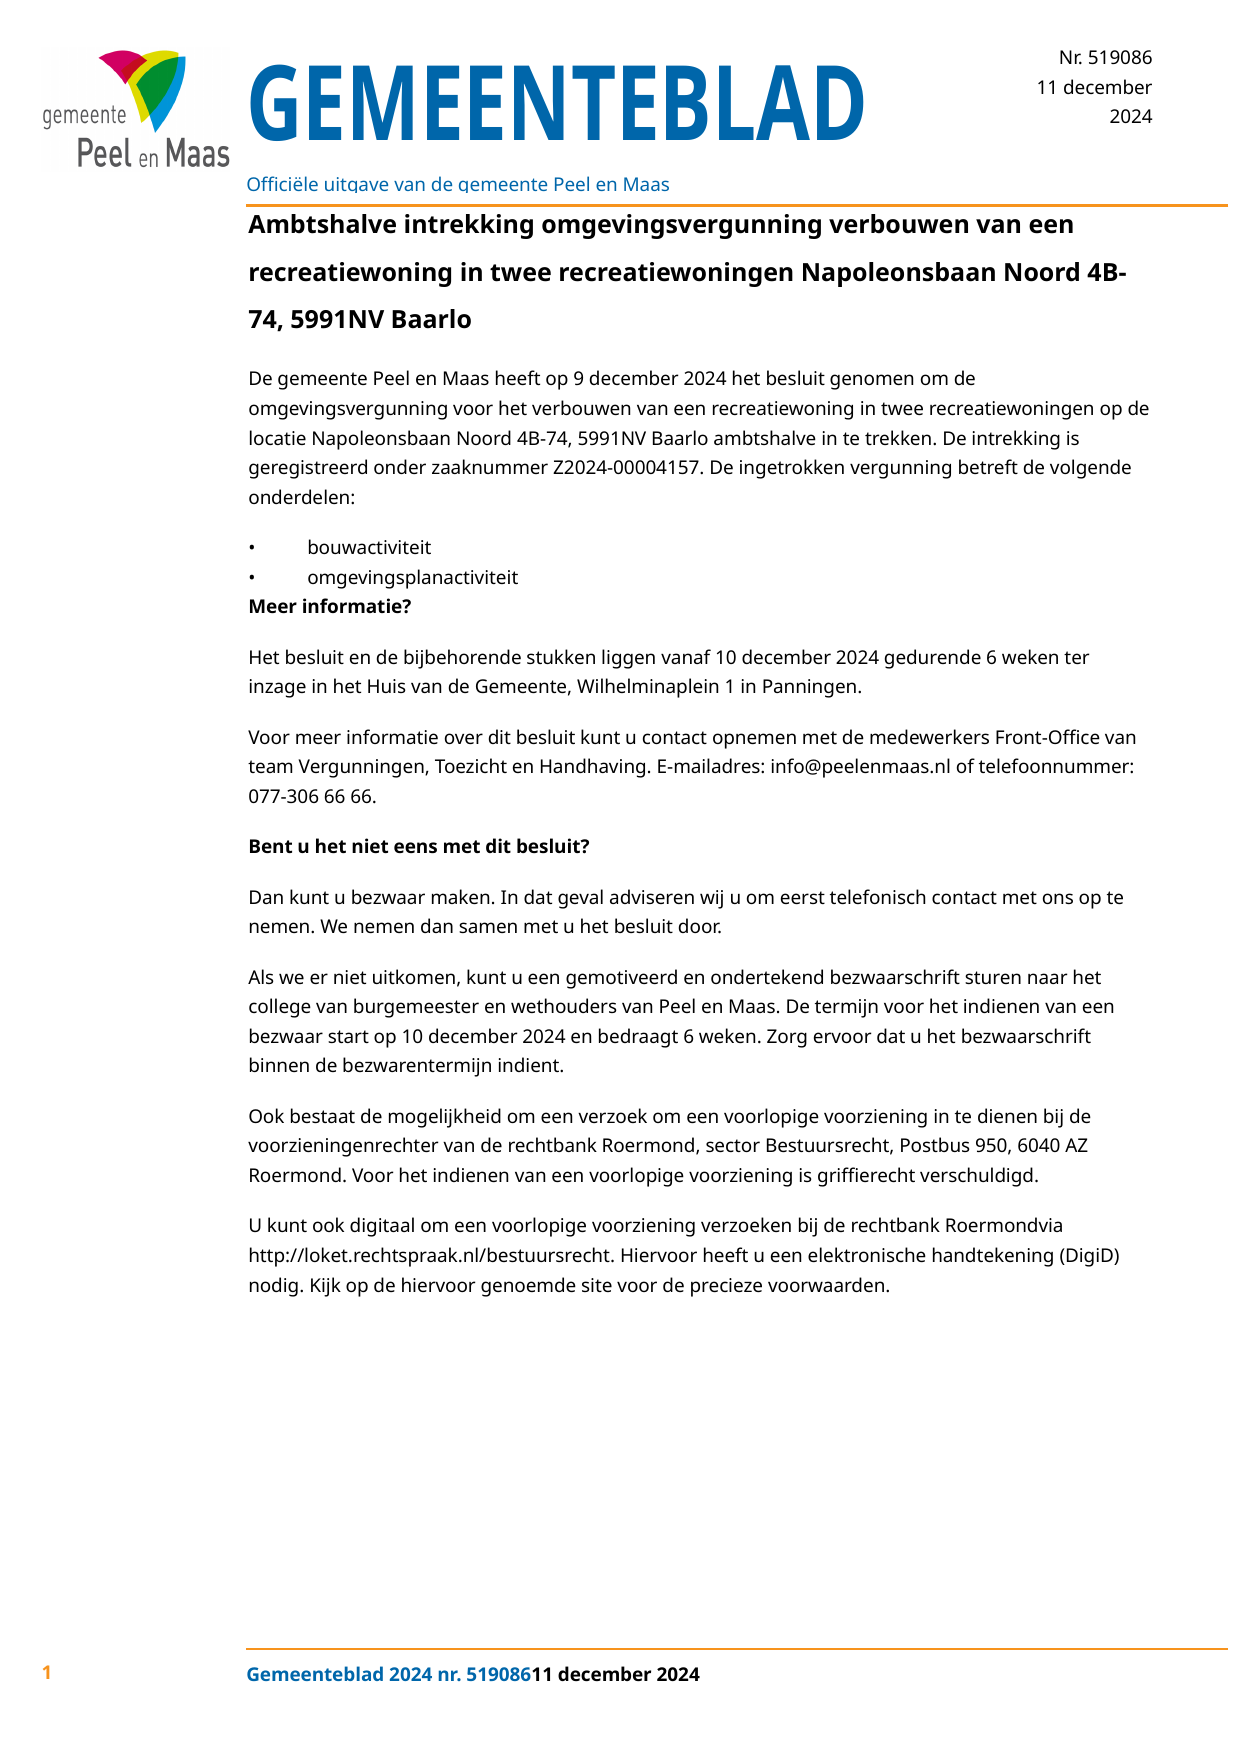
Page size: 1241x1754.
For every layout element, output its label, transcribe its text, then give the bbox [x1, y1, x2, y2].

text Bent u het niet eens met dit besluit? [248, 833, 1152, 859]
text De gemeente Peel en Maas heeft op 9 december 2024 het besluit genomen om de omgevingsvergunning voor het verbouwen van een recreatiewoning in twee recreatiewoningen op de locatie Napoleonsbaan Noord 4B-74, 5991NV Baarlo ambtshalve in te trekken. De intrekking is geregistreerd onder zaaknummer Z2024-00004157. De ingetrokken vergunning betreft de volgende onderdelen: [248, 366, 1152, 509]
text Ook bestaat de mogelijkheid om een verzoek om een voorlopige voorziening in te dienen bij de voorzieningenrechter van de rechtbank Roermond, sector Bestuursrecht, Postbus 950, 6040 AZ Roermond. Voor het indienen van een voorlopige voorziening is griffierecht verschuldigd. [248, 1103, 1152, 1188]
text Het besluit en de bijbehorende stukken liggen vanaf 10 december 2024 gedurende 6 weken ter inzage in het Huis van de Gemeente, Wilhelminaplein 1 in Panningen. [248, 644, 1152, 699]
text U kunt ook digitaal om een voorlopige voorziening verzoeken bij de rechtbank Roermondvia http://loket.rechtspraak.nl/bestuursrecht. Hiervoor heeft u een elektronische handtekening (DigiD) nodig. Kijk op de hiervoor genoemde site voor de precieze voorwaarden. [248, 1213, 1152, 1297]
text Voor meer informatie over dit besluit kunt u contact opnemen met de medewerkers Front-Office van team Vergunningen, Toezicht en Handhaving. E-mailadres: info@peelenmaas.nl of telefoonnummer: 077-306 66 66. [248, 724, 1152, 809]
text Meer informatie? [248, 593, 1152, 619]
text Ambtshalve intrekking omgevingsvergunning verbouwen van een recreatiewoning in twee recreatiewoningen Napoleonsbaan Noord 4B-74, 5991NV Baarlo [248, 207, 1152, 336]
text Als we er niet uitkomen, kunt u een gemotiveerd en ondertekend bezwaarschrift sturen naar het college van burgemeester en wethouders van Peel en Maas. De termijn voor het indienen van een bezwaar start op 10 december 2024 en bedraagt 6 weken. Zorg ervoor dat u het bezwaarschrift binnen de bezwarentermijn indient. [248, 964, 1152, 1078]
text Dan kunt u bezwaar maken. In dat geval adviseren wij u om eerst telefonisch contact met ons op te nemen. We nemen dan samen met u het besluit door. [248, 884, 1152, 939]
list bouwactiviteit [248, 534, 1152, 560]
list omgevingsplanactiviteit [248, 564, 1152, 589]
picture [41, 47, 231, 172]
